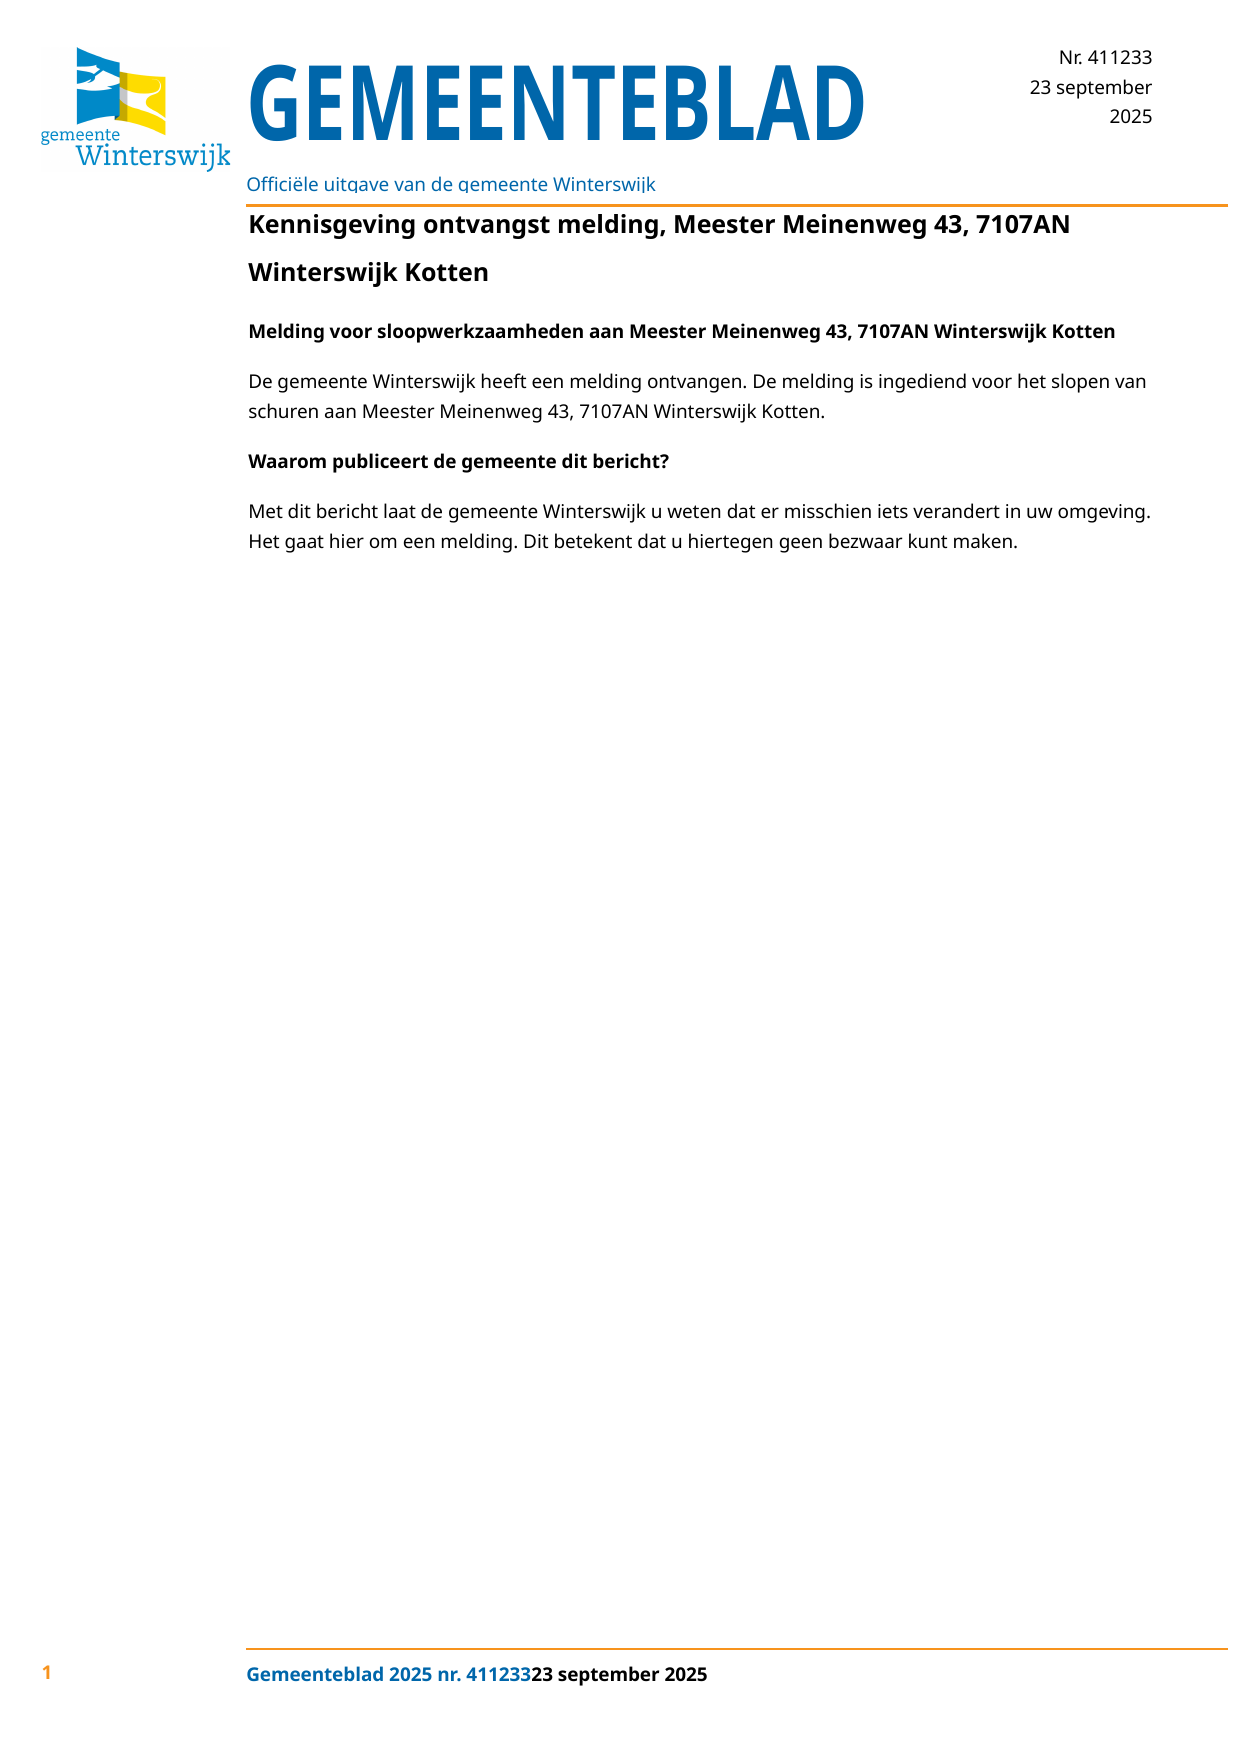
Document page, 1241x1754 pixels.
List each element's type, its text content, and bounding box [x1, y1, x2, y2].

text De gemeente Winterswijk heeft een melding ontvangen. De melding is ingediend voor het slopen van schuren aan Meester Meinenweg 43, 7107AN Winterswijk Kotten. [248, 368, 1152, 424]
text Melding voor sloopwerkzaamheden aan Meester Meinenweg 43, 7107AN Winterswijk Kotten [248, 318, 1152, 344]
text Waarom publiceert de gemeente dit bericht? [248, 448, 1152, 474]
picture [225, 153, 231, 162]
picture [41, 47, 231, 172]
text Met dit bericht laat de gemeente Winterswijk u weten dat er misschien iets verandert in uw omgeving. Het gaat hier om een melding. Dit betekent dat u hiertegen geen bezwaar kunt maken. [248, 499, 1152, 554]
text Kennisgeving ontvangst melding, Meester Meinenweg 43, 7107AN Winterswijk Kotten [248, 207, 1152, 288]
